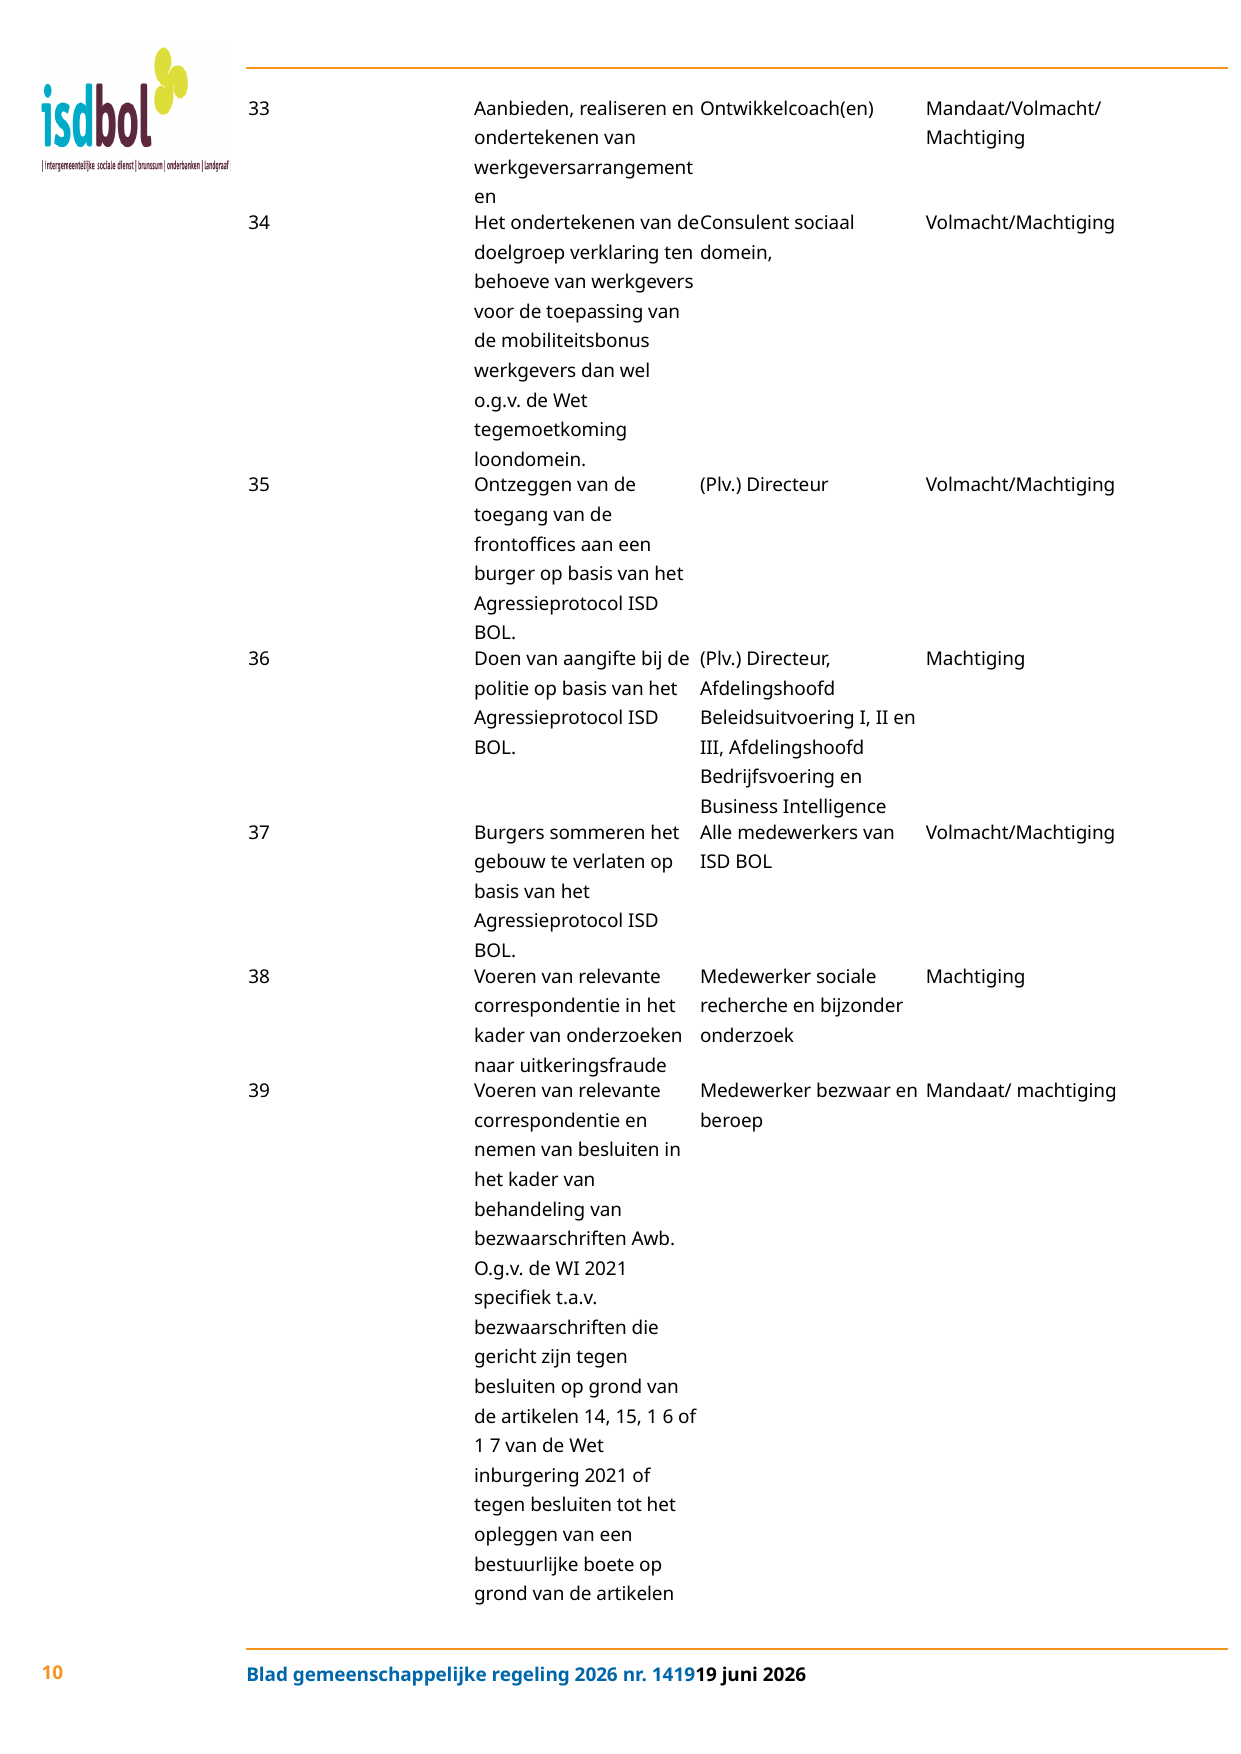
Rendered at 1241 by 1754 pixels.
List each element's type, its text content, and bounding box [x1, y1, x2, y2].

table_cell 35 [248, 472, 474, 645]
table_cell Volmacht/Machtiging [926, 472, 1152, 645]
table_cell Ontzeggen van de toegang van de frontoffices aan een burger op basis van het Agressieprotocol ISD BOL. [474, 472, 700, 645]
table_cell Volmacht/Machtiging [926, 209, 1152, 472]
table_cell (Plv.) Directeur [700, 472, 926, 645]
table_cell 39 [248, 1078, 474, 1606]
table_cell 36 [248, 645, 474, 819]
table_cell Machtiging [926, 645, 1152, 819]
table_cell Medewerker bezwaar en beroep [700, 1078, 926, 1606]
table_cell 33 [248, 95, 474, 209]
table_cell Alle medewerkers van ISD BOL [700, 819, 926, 963]
table_cell Medewerker sociale recherche en bijzonder onderzoek [700, 963, 926, 1077]
table_cell Machtiging [926, 963, 1152, 1077]
table_cell 37 [248, 819, 474, 963]
table_cell Consulent sociaal domein, [700, 209, 926, 472]
table_cell Doen van aangifte bij de politie op basis van het Agressieprotocol ISD BOL. [474, 645, 700, 819]
table_cell Het ondertekenen van de doelgroep verklaring ten behoeve van werkgevers voor de toepassing van de mobiliteitsbonus werkgevers dan wel o.g.v. de Wet tegemoetkoming loondomein. [474, 209, 700, 472]
table_cell Aanbieden, realiseren en ondertekenen van werkgeversarrangementen [474, 95, 700, 209]
table_cell 34 [248, 209, 474, 472]
table_cell Mandaat/Volmacht/Machtiging [926, 95, 1152, 209]
table_cell 38 [248, 963, 474, 1077]
table_cell Mandaat/ machtiging [926, 1078, 1152, 1606]
table_cell Volmacht/Machtiging [926, 819, 1152, 963]
table_cell (Plv.) Directeur, Afdelingshoofd Beleidsuitvoering I, II en III, Afdelingshoofd Bedrijfsvoering en Business Intelligence [700, 645, 926, 819]
table_cell Ontwikkelcoach(en) [700, 95, 926, 209]
picture [41, 47, 231, 172]
table_cell Burgers sommeren het gebouw te verlaten op basis van het Agressieprotocol ISD BOL. [474, 819, 700, 963]
table_cell Voeren van relevante correspondentie in het kader van onderzoeken naar uitkeringsfraude [474, 963, 700, 1077]
table_cell Voeren van relevante correspondentie en nemen van besluiten in het kader van behandeling van bezwaarschriften Awb. O.g.v. de WI 2021 specifiek t.a.v. bezwaarschriften die gericht zijn tegen besluiten op grond van de artikelen 14, 15, 1 6 of 1 7 van de Wet inburgering 2021 of tegen besluiten tot het opleggen van een bestuurlijke boete op grond van de artikelen [474, 1078, 700, 1606]
